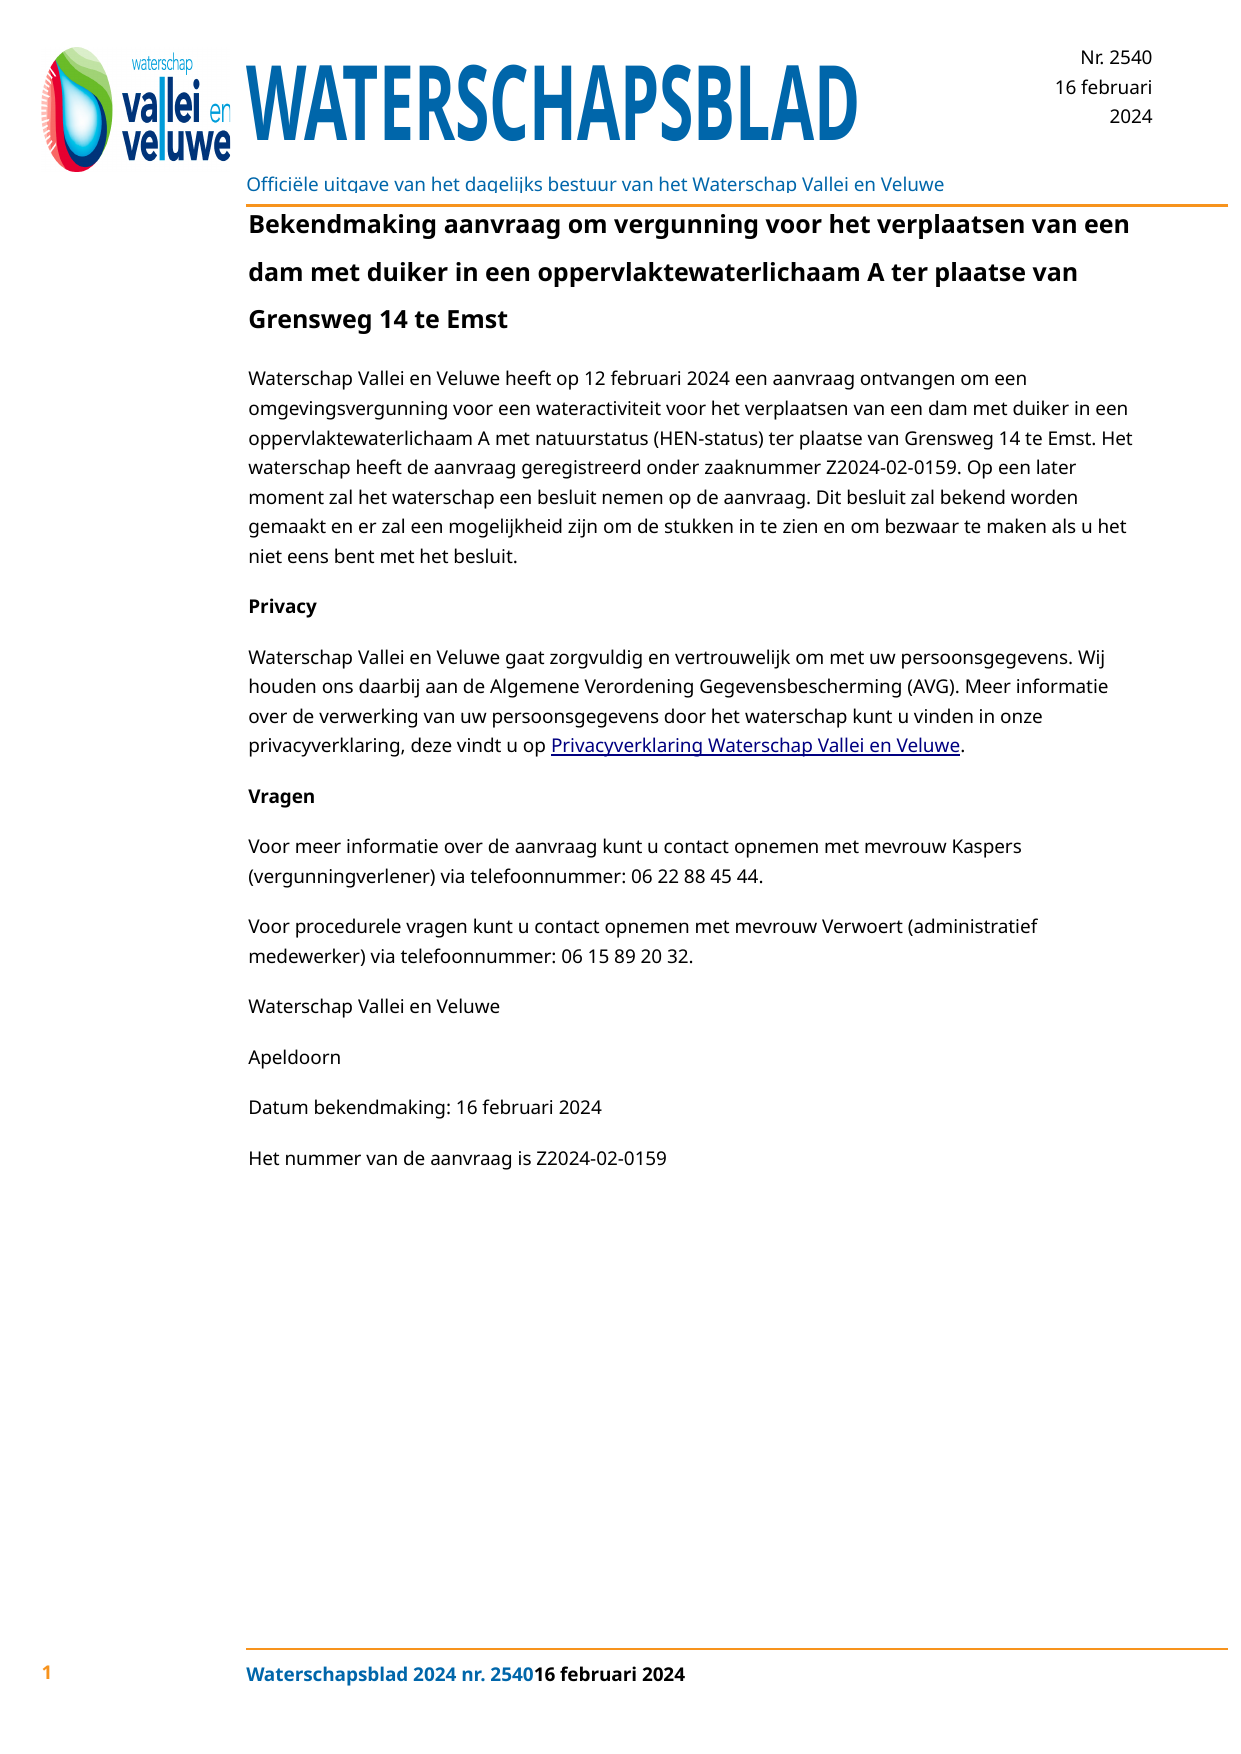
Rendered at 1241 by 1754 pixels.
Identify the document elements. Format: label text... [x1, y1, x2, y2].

picture [41, 47, 231, 172]
text Het nummer van de aanvraag is Z2024-02-0159 [248, 1145, 1152, 1170]
text Privacy [248, 593, 1152, 619]
text Voor procedurele vragen kunt u contact opnemen met mevrouw Verwoert (administratief medewerker) via telefoonnummer: 06 15 89 20 32. [248, 913, 1152, 969]
text Waterschap Vallei en Veluwe [248, 993, 1152, 1019]
text Vragen [248, 783, 1152, 809]
text Apeldoorn [248, 1044, 1152, 1069]
text Bekendmaking aanvraag om vergunning voor het verplaatsen van een dam met duiker in een oppervlaktewaterlichaam A ter plaatse van Grensweg 14 te Emst [248, 207, 1152, 336]
text Waterschap Vallei en Veluwe heeft op 12 februari 2024 een aanvraag ontvangen om een omgevingsvergunning voor een wateractiviteit voor het verplaatsen van een dam met duiker in een oppervlaktewaterlichaam A met natuurstatus (HEN-status) ter plaatse van Grensweg 14 te Emst. Het waterschap heeft de aanvraag geregistreerd onder zaaknummer Z2024-02-0159. Op een later moment zal het waterschap een besluit nemen op de aanvraag. Dit besluit zal bekend worden gemaakt en er zal een mogelijkheid zijn om de stukken in te zien en om bezwaar te maken als u het niet eens bent met het besluit. [248, 366, 1152, 569]
text Datum bekendmaking: 16 februari 2024 [248, 1094, 1152, 1120]
text Voor meer informatie over de aanvraag kunt u contact opnemen met mevrouw Kaspers (vergunningverlener) via telefoonnummer: 06 22 88 45 44. [248, 833, 1152, 889]
text Waterschap Vallei en Veluwe gaat zorgvuldig en vertrouwelijk om met uw persoonsgegevens. Wij houden ons daarbij aan de Algemene Verordening Gegevensbescherming (AVG). Meer informatie over de verwerking van uw persoonsgegevens door het waterschap kunt u vinden in onze privacyverklaring, deze vindt u op Privacyverklaring Waterschap Vallei en Veluwe. [248, 644, 1152, 758]
